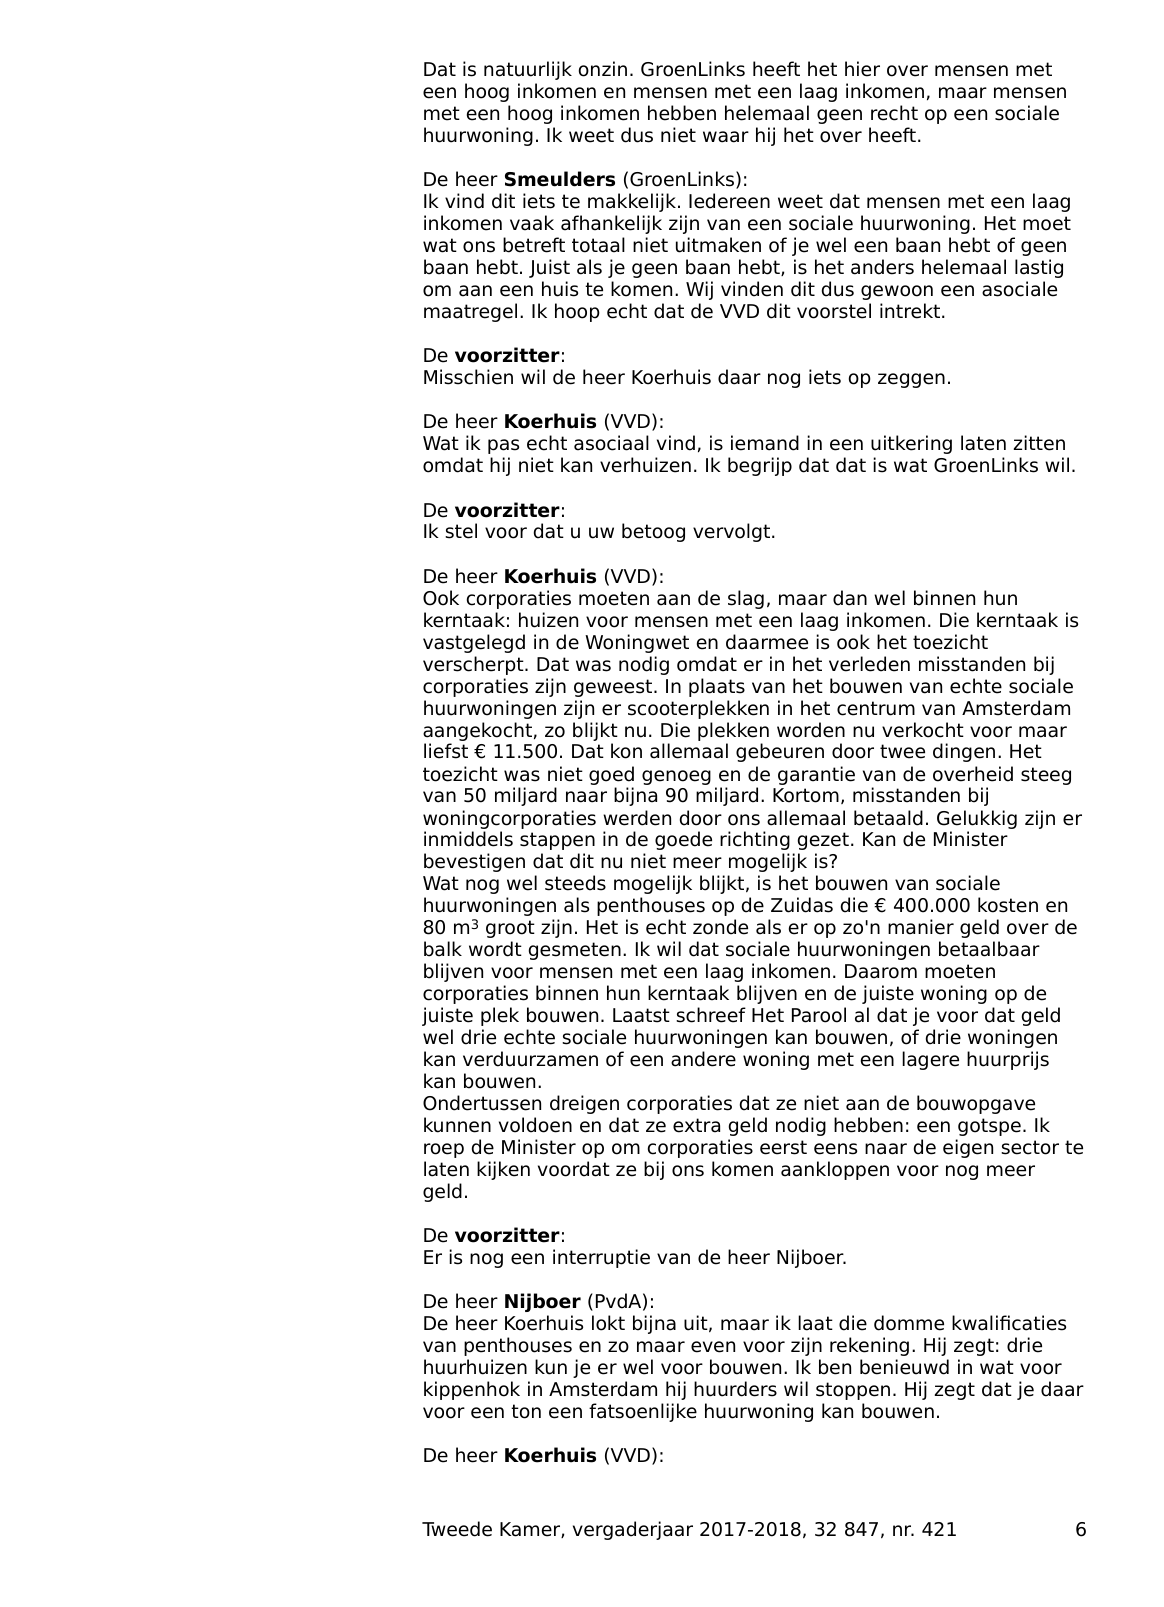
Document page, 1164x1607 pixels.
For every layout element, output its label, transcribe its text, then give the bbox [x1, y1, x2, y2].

text De voorzitter: [422, 345, 1087, 367]
text De voorzitter: [422, 1225, 1087, 1247]
text De heer Nijboer (PvdA): [422, 1291, 1087, 1313]
text Ik vind dit iets te makkelijk. Iedereen weet dat mensen met een laag inkomen vaak afhankelijk zijn van een sociale huurwoning. Het moet wat ons betreft totaal niet uitmaken of je wel een baan hebt of geen baan hebt. Juist als je geen baan hebt, is het anders helemaal lastig om aan een huis te komen. Wij vinden dit dus gewoon een asociale maatregel. Ik hoop echt dat de VVD dit voorstel intrekt. [422, 191, 1087, 323]
text Er is nog een interruptie van de heer Nijboer. [422, 1247, 1087, 1269]
text De heer Smeulders (GroenLinks): [422, 169, 1087, 191]
text Ook corporaties moeten aan de slag, maar dan wel binnen hun kerntaak: huizen voor mensen met een laag inkomen. Die kerntaak is vastgelegd in de Woningwet en daarmee is ook het toezicht verscherpt. Dat was nodig omdat er in het verleden misstanden bij corporaties zijn geweest. In plaats van het bouwen van echte sociale huurwoningen zijn er scooterplekken in het centrum van Amsterdam aangekocht, zo blijkt nu. Die plekken worden nu verkocht voor maar liefst € 11.500. Dat kon allemaal gebeuren door twee dingen. Het toezicht was niet goed genoeg en de garantie van de overheid steeg van 50 miljard naar bijna 90 miljard. Kortom, misstanden bij woningcorporaties werden door ons allemaal betaald. Gelukkig zijn er inmiddels stappen in de goede richting gezet. Kan de Minister bevestigen dat dit nu niet meer mogelijk is? [422, 588, 1087, 873]
text De voorzitter: [422, 499, 1087, 521]
text Misschien wil de heer Koerhuis daar nog iets op zeggen. [422, 367, 1087, 389]
text Dat is natuurlijk onzin. GroenLinks heeft het hier over mensen met een hoog inkomen en mensen met een laag inkomen, maar mensen met een hoog inkomen hebben helemaal geen recht op een sociale huurwoning. Ik weet dus niet waar hij het over heeft. [422, 59, 1087, 147]
text Wat nog wel steeds mogelijk blijkt, is het bouwen van sociale huurwoningen als penthouses op de Zuidas die € 400.000 kosten en 80 m3 groot zijn. Het is echt zonde als er op zo'n manier geld over de balk wordt gesmeten. Ik wil dat sociale huurwoningen betaalbaar blijven voor mensen met een laag inkomen. Daarom moeten corporaties binnen hun kerntaak blijven en de juiste woning op de juiste plek bouwen. Laatst schreef Het Parool al dat je voor dat geld wel drie echte sociale huurwoningen kan bouwen, of drie woningen kan verduurzamen of een andere woning met een lagere huurprijs kan bouwen. [422, 873, 1087, 1093]
text Wat ik pas echt asociaal vind, is iemand in een uitkering laten zitten omdat hij niet kan verhuizen. Ik begrijp dat dat is wat GroenLinks wil. [422, 433, 1087, 477]
text De heer Koerhuis (VVD): [422, 411, 1087, 433]
text De heer Koerhuis lokt bijna uit, maar ik laat die domme kwalificaties van penthouses en zo maar even voor zijn rekening. Hij zegt: drie huurhuizen kun je er wel voor bouwen. Ik ben benieuwd in wat voor kippenhok in Amsterdam hij huurders wil stoppen. Hij zegt dat je daar voor een ton een fatsoenlijke huurwoning kan bouwen. [422, 1313, 1087, 1423]
text Ik stel voor dat u uw betoog vervolgt. [422, 521, 1087, 543]
text Ondertussen dreigen corporaties dat ze niet aan de bouwopgave kunnen voldoen en dat ze extra geld nodig hebben: een gotspe. Ik roep de Minister op om corporaties eerst eens naar de eigen sector te laten kijken voordat ze bij ons komen aankloppen voor nog meer geld. [422, 1093, 1087, 1203]
text De heer Koerhuis (VVD): [422, 566, 1087, 588]
text De heer Koerhuis (VVD): [422, 1445, 1087, 1467]
